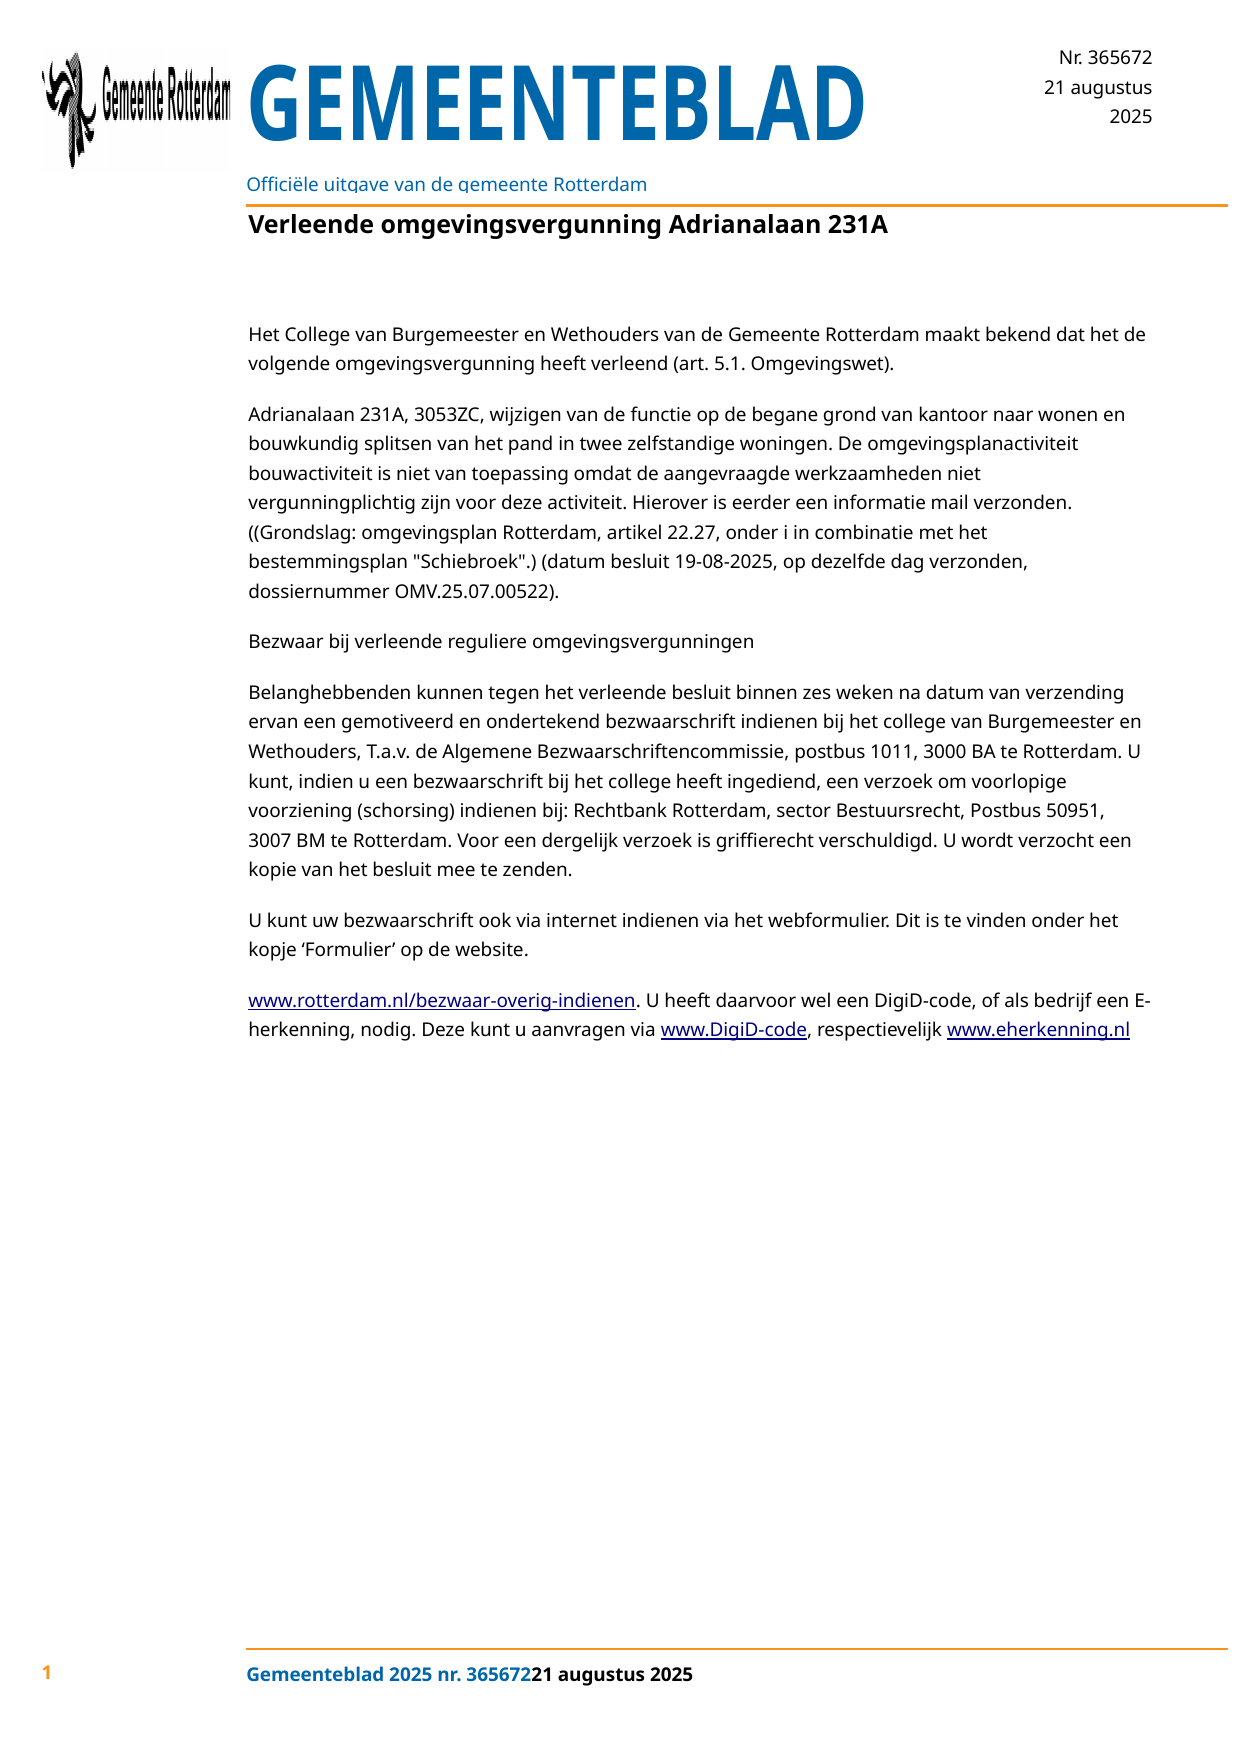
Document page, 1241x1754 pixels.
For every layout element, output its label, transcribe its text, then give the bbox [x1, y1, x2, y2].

text Adrianalaan 231A, 3053ZC, wijzigen van de functie op de begane grond van kantoor naar wonen en bouwkundig splitsen van het pand in twee zelfstandige woningen. De omgevingsplanactiviteit bouwactiviteit is niet van toepassing omdat de aangevraagde werkzaamheden niet vergunningplichtig zijn voor deze activiteit. Hierover is eerder een informatie mail verzonden. ((Grondslag: omgevingsplan Rotterdam, artikel 22.27, onder i in combinatie met het bestemmingsplan "Schiebroek".) (datum besluit 19-08-2025, op dezelfde dag verzonden, dossiernummer OMV.25.07.00522). [248, 401, 1152, 604]
text U kunt uw bezwaarschrift ook via internet indienen via het webformulier. Dit is te vinden onder het kopje ‘Formulier’ op de website. [248, 907, 1152, 962]
text Het College van Burgemeester en Wethouders van de Gemeente Rotterdam maakt bekend dat het de volgende omgevingsvergunning heeft verleend (art. 5.1. Omgevingswet). [248, 321, 1152, 376]
picture [41, 47, 231, 172]
text www.rotterdam.nl/bezwaar-overig-indienen. U heeft daarvoor wel een DigiD-code, of als bedrijf een E-herkenning, nodig. Deze kunt u aanvragen via www.DigiD-code, respectievelijk www.eherkenning.nl [248, 987, 1152, 1042]
text Bezwaar bij verleende reguliere omgevingsvergunningen [248, 629, 1152, 654]
text Verleende omgevingsvergunning Adrianalaan 231A [248, 207, 1152, 241]
text Belanghebbenden kunnen tegen het verleende besluit binnen zes weken na datum van verzending ervan een gemotiveerd en ondertekend bezwaarschrift indienen bij het college van Burgemeester en Wethouders, T.a.v. de Algemene Bezwaarschriftencommissie, postbus 1011, 3000 BA te Rotterdam. U kunt, indien u een bezwaarschrift bij het college heeft ingediend, een verzoek om voorlopige voorziening (schorsing) indienen bij: Rechtbank Rotterdam, sector Bestuursrecht, Postbus 50951, 3007 BM te Rotterdam. Voor een dergelijk verzoek is griffierecht verschuldigd. U wordt verzocht een kopie van het besluit mee te zenden. [248, 679, 1152, 882]
